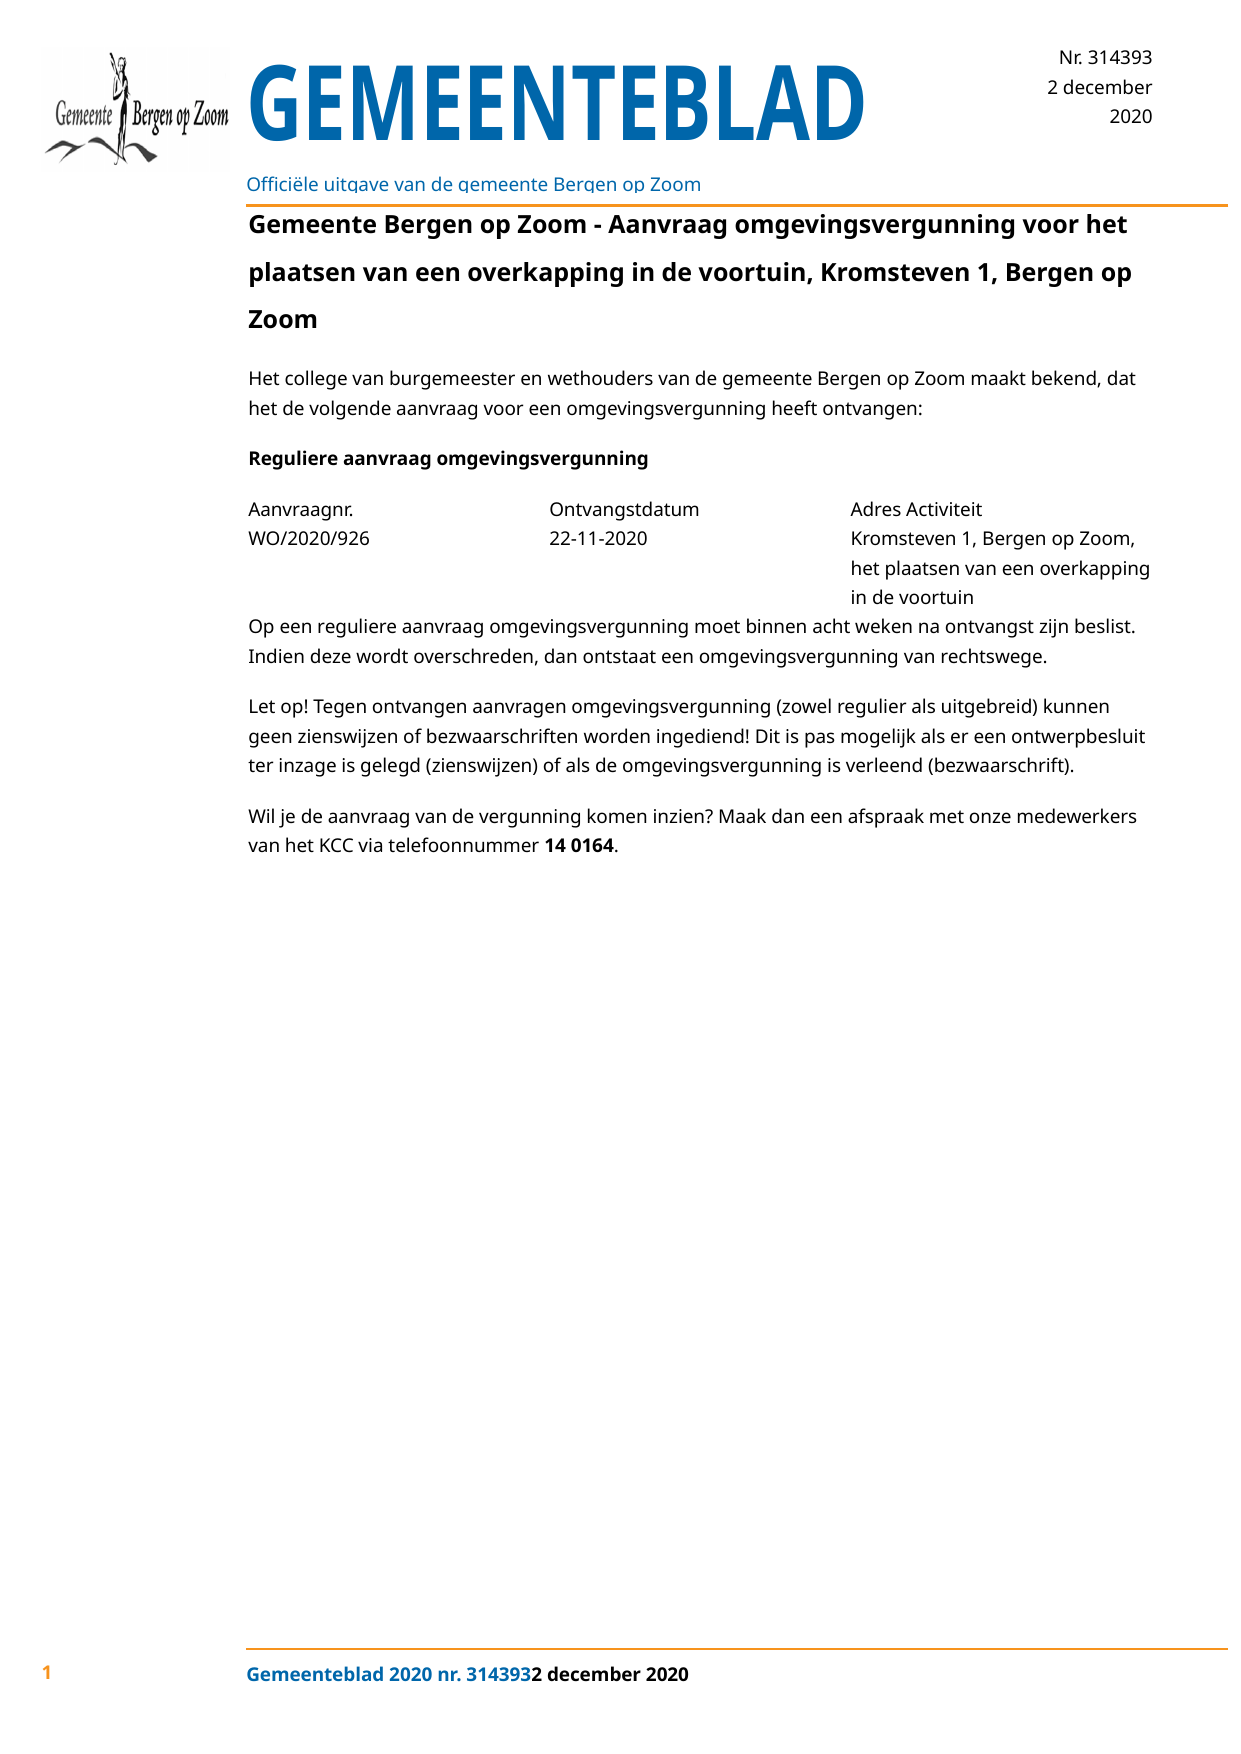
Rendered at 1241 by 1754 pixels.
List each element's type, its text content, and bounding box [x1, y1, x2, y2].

table_header Aanvraagnr. [248, 496, 549, 522]
table_header WO/2020/926 [248, 525, 549, 610]
text Het college van burgemeester en wethouders van de gemeente Bergen op Zoom maakt bekend, dat het de volgende aanvraag voor een omgevingsvergunning heeft ontvangen: [248, 366, 1152, 421]
text Reguliere aanvraag omgevingsvergunning [248, 446, 1152, 471]
text Let op! Tegen ontvangen aanvragen omgevingsvergunning (zowel regulier als uitgebreid) kunnen geen zienswijzen of bezwaarschriften worden ingediend! Dit is pas mogelijk als er een ontwerpbesluit ter inzage is gelegd (zienswijzen) of als de omgevingsvergunning is verleend (bezwaarschrift). [248, 693, 1152, 778]
picture [41, 47, 231, 172]
table_header Kromsteven 1, Bergen op Zoom, het plaatsen van een overkapping in de voortuin [850, 525, 1152, 610]
text Op een reguliere aanvraag omgevingsvergunning moet binnen acht weken na ontvangst zijn beslist. Indien deze wordt overschreden, dan ontstaat een omgevingsvergunning van rechtswege. [248, 613, 1152, 668]
text Wil je de aanvraag van de vergunning komen inzien? Maak dan een afspraak met onze medewerkers van het KCC via telefoonnummer 14 0164. [248, 803, 1152, 858]
table_header Adres Activiteit [850, 496, 1152, 522]
text Gemeente Bergen op Zoom - Aanvraag omgevingsvergunning voor het plaatsen van een overkapping in de voortuin, Kromsteven 1, Bergen op Zoom [248, 207, 1152, 336]
table_header Ontvangstdatum [549, 496, 850, 522]
table_header 22-11-2020 [549, 525, 850, 610]
